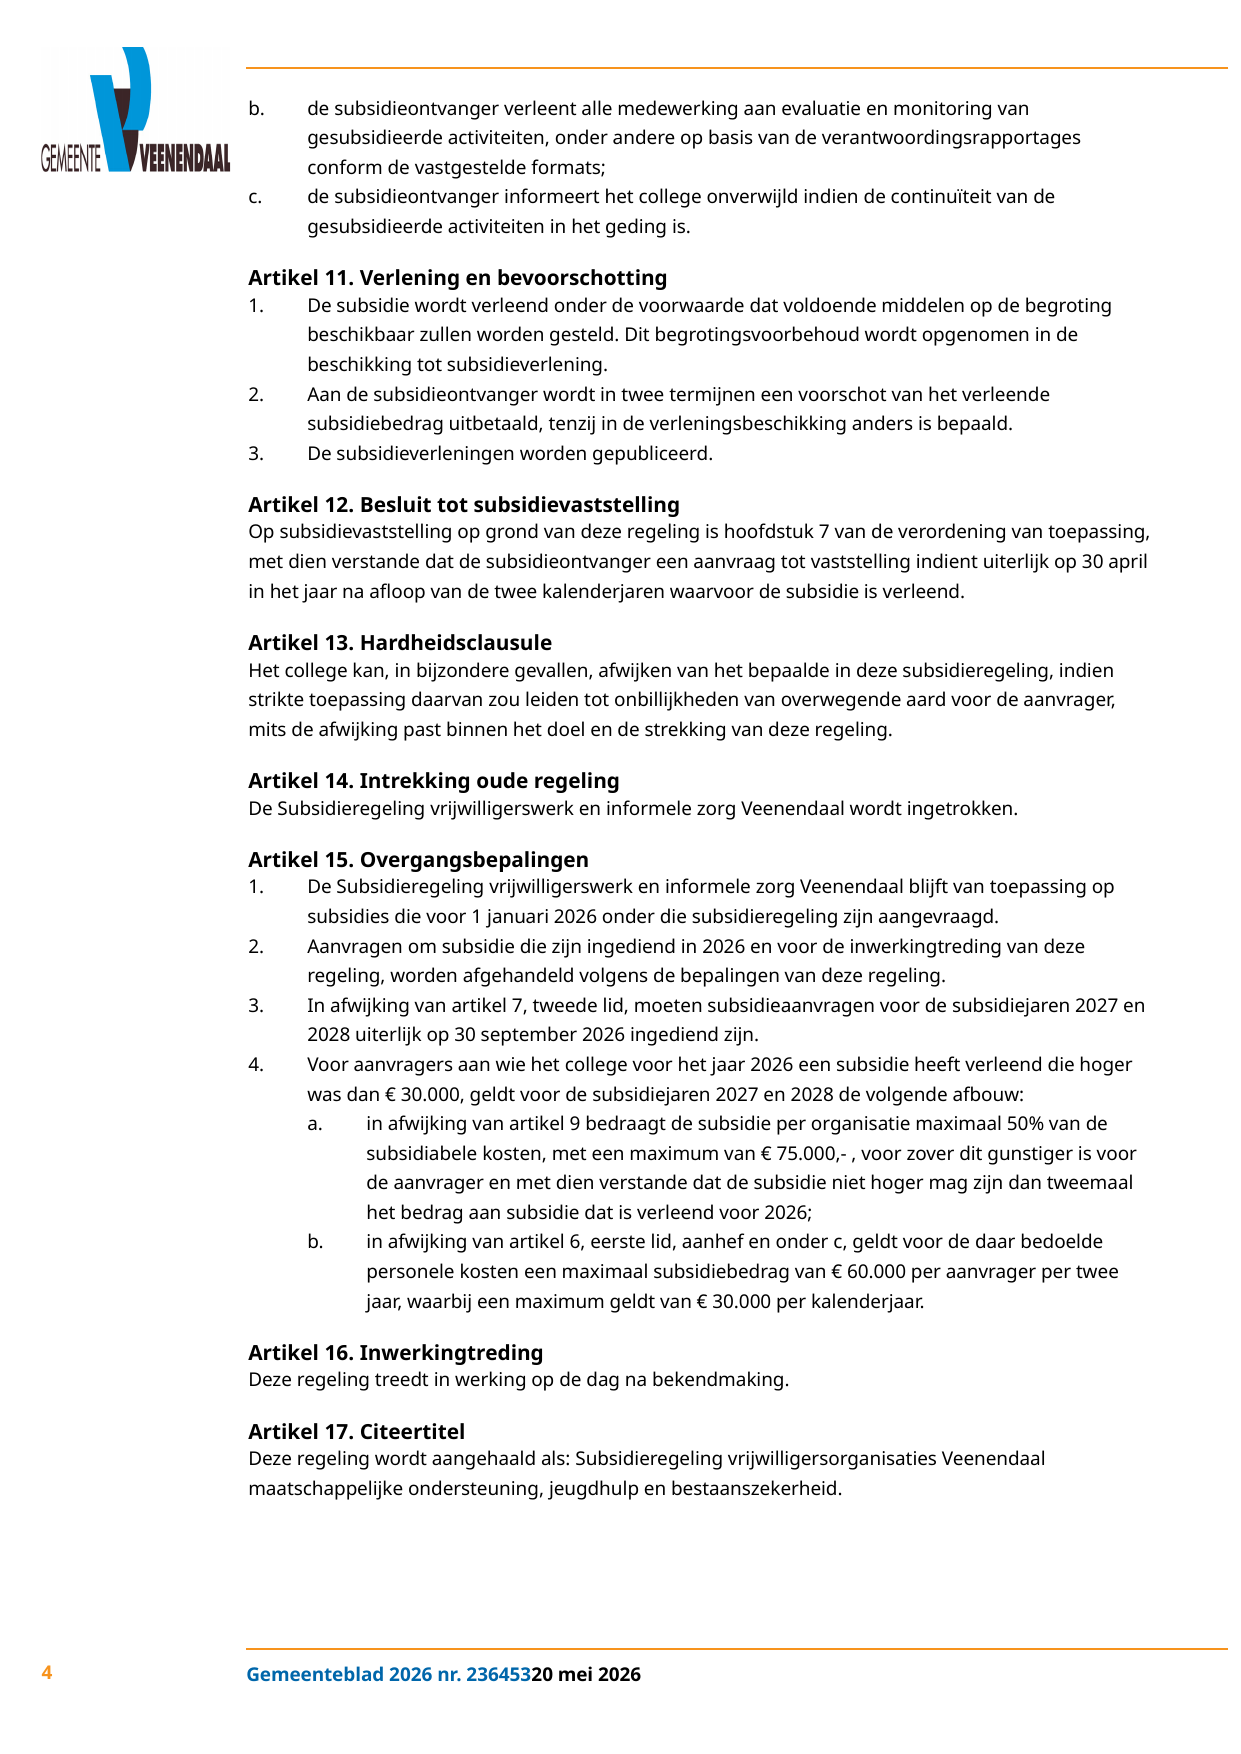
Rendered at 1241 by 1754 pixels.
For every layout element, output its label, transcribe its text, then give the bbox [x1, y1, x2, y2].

text Artikel 12. Besluit tot subsidievaststelling [248, 490, 1152, 519]
list In afwijking van artikel 7, tweede lid, moeten subsidieaanvragen voor de subsidiejaren 2027 en 2028 uiterlijk op 30 september 2026 ingediend zijn. [248, 992, 1152, 1047]
list Voor aanvragers aan wie het college voor het jaar 2026 een subsidie heeft verleend die hoger was dan € 30.000, geldt voor de subsidiejaren 2027 en 2028 de volgende afbouw: [248, 1051, 1152, 1106]
text Op subsidievaststelling op grond van deze regeling is hoofdstuk 7 van de verordening van toepassing, met dien verstande dat de subsidieontvanger een aanvraag tot vaststelling indient uiterlijk op 30 april in het jaar na afloop van de twee kalenderjaren waarvoor de subsidie is verleend. [248, 519, 1152, 604]
text Artikel 16. Inwerkingtreding [248, 1338, 1152, 1367]
text Artikel 17. Citeertitel [248, 1417, 1152, 1446]
text Artikel 14. Intrekking oude regeling [248, 766, 1152, 795]
list in afwijking van artikel 6, eerste lid, aanhef en onder c, geldt voor de daar bedoelde personele kosten een maximaal subsidiebedrag van € 60.000 per aanvrager per twee jaar, waarbij een maximum geldt van € 30.000 per kalenderjaar. [307, 1229, 1152, 1313]
list Aanvragen om subsidie die zijn ingediend in 2026 en voor de inwerkingtreding van deze regeling, worden afgehandeld volgens de bepalingen van deze regeling. [248, 933, 1152, 988]
list de subsidieontvanger informeert het college onverwijld indien de continuïteit van de gesubsidieerde activiteiten in het geding is. [248, 183, 1152, 239]
text Artikel 15. Overgangsbepalingen [248, 845, 1152, 874]
list De subsidieverleningen worden gepubliceerd. [248, 440, 1152, 466]
text Artikel 11. Verlening en bevoorschotting [248, 263, 1152, 292]
text Artikel 13. Hardheidsclausule [248, 628, 1152, 657]
text De Subsidieregeling vrijwilligerswerk en informele zorg Veenendaal wordt ingetrokken. [248, 795, 1152, 821]
list De subsidie wordt verleend onder de voorwaarde dat voldoende middelen op de begroting beschikbaar zullen worden gesteld. Dit begrotingsvoorbehoud wordt opgenomen in de beschikking tot subsidieverlening. [248, 292, 1152, 377]
list in afwijking van artikel 9 bedraagt de subsidie per organisatie maximaal 50% van de subsidiabele kosten, met een maximum van € 75.000,- , voor zover dit gunstiger is voor de aanvrager en met dien verstande dat de subsidie niet hoger mag zijn dan tweemaal het bedrag aan subsidie dat is verleend voor 2026; [307, 1110, 1152, 1225]
picture [41, 47, 130, 172]
picture [123, 47, 231, 172]
list de subsidieontvanger verleent alle medewerking aan evaluatie en monitoring van gesubsidieerde activiteiten, onder andere op basis van de verantwoordingsrapportages conform de vastgestelde formats; [248, 95, 1152, 180]
list Aan de subsidieontvanger wordt in twee termijnen een voorschot van het verleende subsidiebedrag uitbetaald, tenzij in de verleningsbeschikking anders is bepaald. [248, 381, 1152, 436]
text Deze regeling wordt aangehaald als: Subsidieregeling vrijwilligersorganisaties Veenendaal maatschappelijke ondersteuning, jeugdhulp en bestaanszekerheid. [248, 1446, 1152, 1501]
text Het college kan, in bijzondere gevallen, afwijken van het bepaalde in deze subsidieregeling, indien strikte toepassing daarvan zou leiden tot onbillijkheden van overwegende aard voor de aanvrager, mits de afwijking past binnen het doel en de strekking van deze regeling. [248, 657, 1152, 742]
text Deze regeling treedt in werking op de dag na bekendmaking. [248, 1367, 1152, 1392]
list De Subsidieregeling vrijwilligerswerk en informele zorg Veenendaal blijft van toepassing op subsidies die voor 1 januari 2026 onder die subsidieregeling zijn aangevraagd. [248, 874, 1152, 929]
